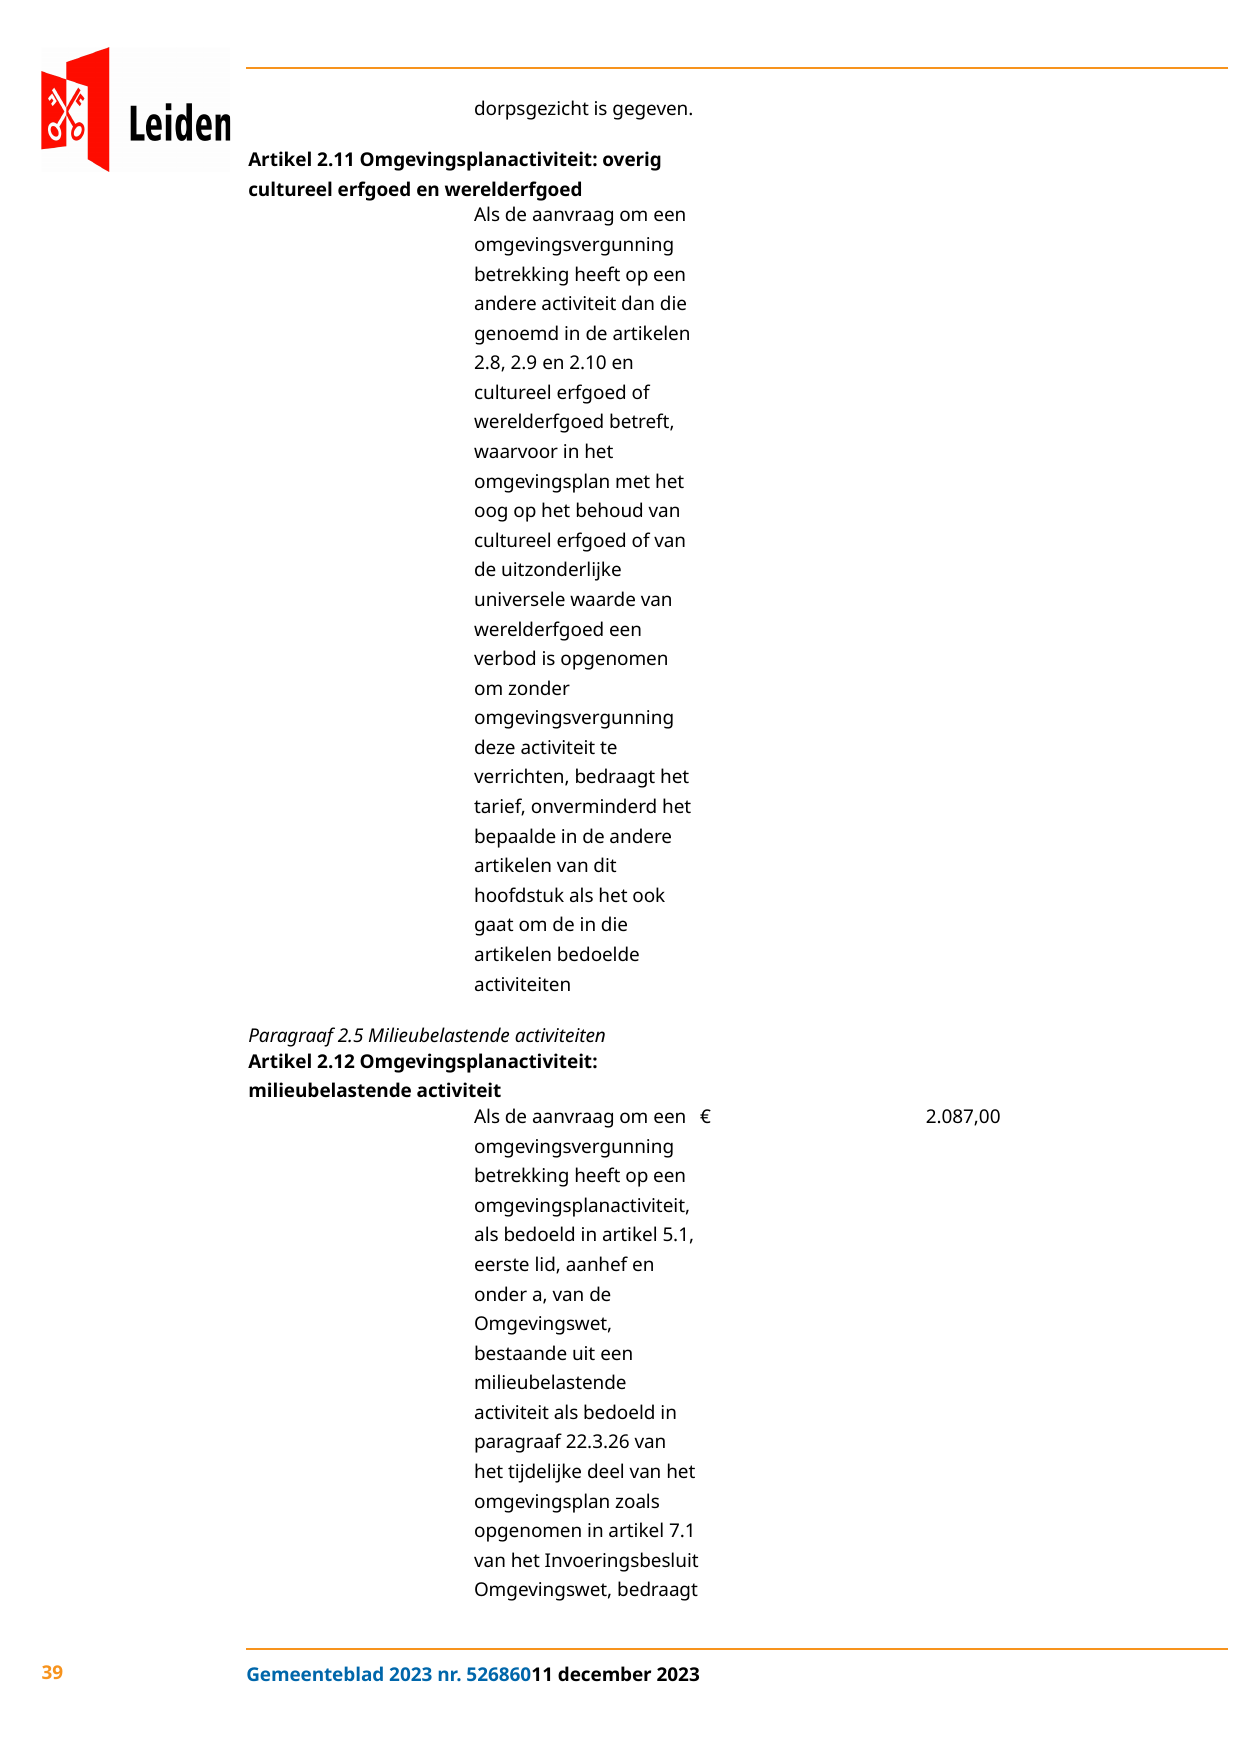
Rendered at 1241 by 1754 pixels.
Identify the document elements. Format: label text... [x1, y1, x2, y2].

table_cell [700, 146, 926, 202]
table_cell [700, 95, 926, 121]
table_cell [926, 202, 1152, 996]
table_cell [700, 1022, 926, 1048]
table_cell [474, 121, 700, 146]
table_cell dorpsgezicht is gegeven. [474, 95, 700, 121]
table_cell [926, 146, 1152, 202]
table_cell [474, 996, 700, 1022]
table_cell Artikel 2.11 Omgevingsplanactiviteit: overig cultureel erfgoed en werelderfgoed [248, 146, 700, 202]
table_cell [700, 1048, 926, 1103]
table_cell € [700, 1103, 926, 1602]
table_cell [926, 996, 1152, 1022]
table_cell [700, 202, 926, 996]
table_cell [248, 121, 474, 146]
table_cell [700, 121, 926, 146]
table_cell [700, 996, 926, 1022]
table_cell Als de aanvraag om een omgevingsvergunning betrekking heeft op een andere activiteit dan die genoemd in de artikelen 2.8, 2.9 en 2.10 en cultureel erfgoed of werelderfgoed betreft, waarvoor in het omgevingsplan met het oog op het behoud van cultureel erfgoed of van de uitzonderlijke universele waarde van werelderfgoed een verbod is opgenomen om zonder omgevingsvergunning deze activiteit te verrichten, bedraagt het tarief, onverminderd het bepaalde in de andere artikelen van dit hoofdstuk als het ook gaat om de in die artikelen bedoelde activiteiten [474, 202, 700, 996]
table_cell [926, 121, 1152, 146]
table_cell [248, 202, 474, 996]
table_cell [926, 95, 1152, 121]
table_cell [248, 95, 474, 121]
table_cell [248, 996, 474, 1022]
table_cell Als de aanvraag om een omgevingsvergunning betrekking heeft op een omgevingsplanactiviteit, als bedoeld in artikel 5.1, eerste lid, aanhef en onder a, van de Omgevingswet, bestaande uit een milieubelastende activiteit als bedoeld in paragraaf 22.3.26 van het tijdelijke deel van het omgevingsplan zoals opgenomen in artikel 7.1 van het Invoeringsbesluit Omgevingswet, bedraagt [474, 1103, 700, 1602]
table_cell Paragraaf 2.5 Milieubelastende activiteiten [248, 1022, 700, 1048]
picture [41, 47, 231, 172]
table_cell [926, 1048, 1152, 1103]
table_cell [248, 1103, 474, 1602]
table_cell 2.087,00 [926, 1103, 1152, 1602]
table_cell [926, 1022, 1152, 1048]
table_cell Artikel 2.12 Omgevingsplanactiviteit: milieubelastende activiteit [248, 1048, 700, 1103]
